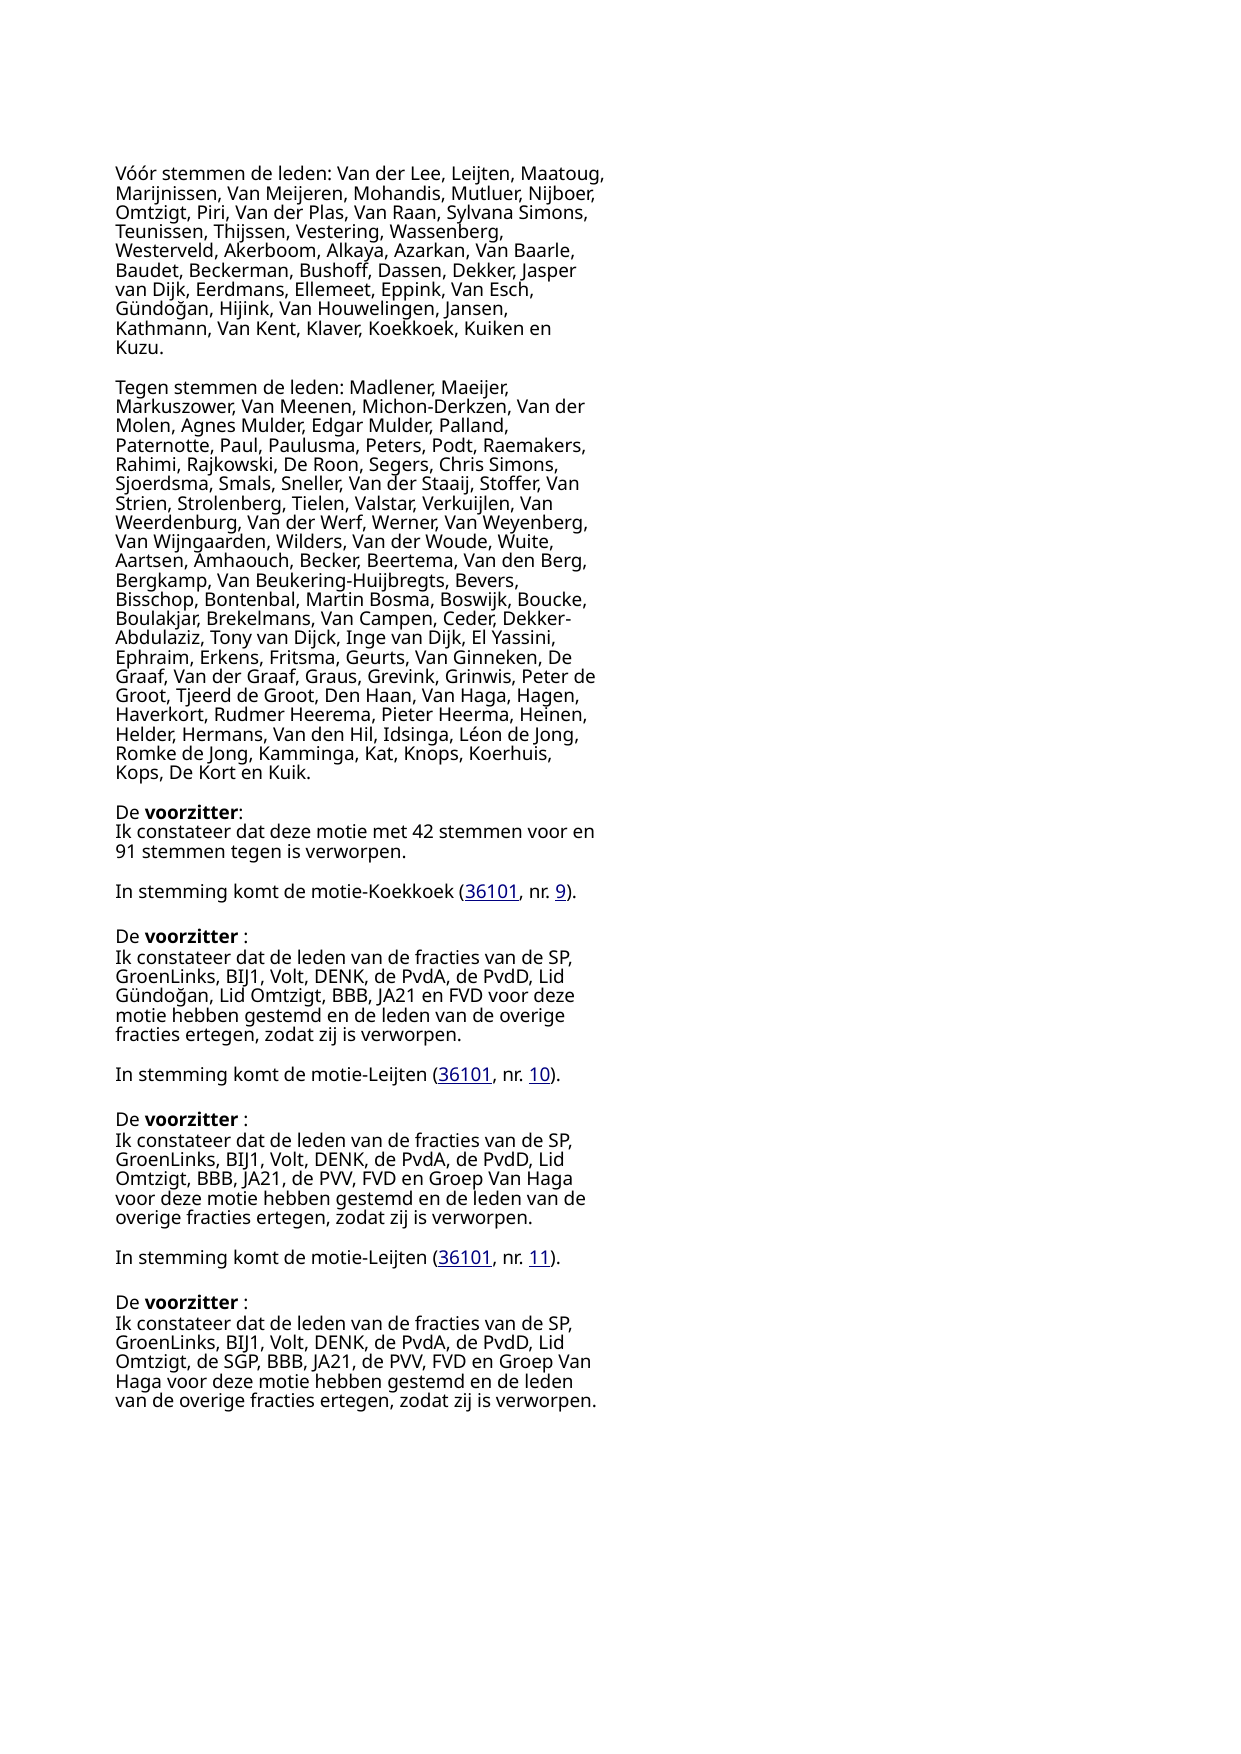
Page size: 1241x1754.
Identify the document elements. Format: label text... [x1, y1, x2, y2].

text De voorzitter : [115, 1289, 605, 1315]
text Tegen stemmen de leden: Madlener, Maeijer, Markuszower, Van Meenen, Michon-Derkzen, Van der Molen, Agnes Mulder, Edgar Mulder, Palland, Paternotte, Paul, Paulusma, Peters, Podt, Raemakers, Rahimi, Rajkowski, De Roon, Segers, Chris Simons, Sjoerdsma, Smals, Sneller, Van der Staaij, Stoffer, Van Strien, Strolenberg, Tielen, Valstar, Verkuijlen, Van Weerdenburg, Van der Werf, Werner, Van Weyenberg, Van Wijngaarden, Wilders, Van der Woude, Wuite, Aartsen, Amhaouch, Becker, Beertema, Van den Berg, Bergkamp, Van Beukering-Huijbregts, Bevers, Bisschop, Bontenbal, Martin Bosma, Boswijk, Boucke, Boulakjar, Brekelmans, Van Campen, Ceder, Dekker-Abdulaziz, Tony van Dijck, Inge van Dijk, El Yassini, Ephraim, Erkens, Fritsma, Geurts, Van Ginneken, De Graaf, Van der Graaf, Graus, Grevink, Grinwis, Peter de Groot, Tjeerd de Groot, Den Haan, Van Haga, Hagen, Haverkort, Rudmer Heerema, Pieter Heerma, Heinen, Helder, Hermans, Van den Hil, Idsinga, Léon de Jong, Romke de Jong, Kamminga, Kat, Knops, Koerhuis, Kops, De Kort en Kuik. [115, 379, 605, 783]
text In stemming komt de motie-Leijten (36101, nr. 11). [115, 1249, 605, 1268]
text In stemming komt de motie-Koekkoek (36101, nr. 9). [115, 883, 605, 902]
text Vóór stemmen de leden: Van der Lee, Leijten, Maatoug, Marijnissen, Van Meijeren, Mohandis, Mutluer, Nijboer, Omtzigt, Piri, Van der Plas, Van Raan, Sylvana Simons, Teunissen, Thijssen, Vestering, Wassenberg, Westerveld, Akerboom, Alkaya, Azarkan, Van Baarle, Baudet, Beckerman, Bushoff, Dassen, Dekker, Jasper van Dijk, Eerdmans, Ellemeet, Eppink, Van Esch, Gündoğan, Hijink, Van Houwelingen, Jansen, Kathmann, Van Kent, Klaver, Koekkoek, Kuiken en Kuzu. [115, 165, 605, 358]
text Ik constateer dat de leden van de fracties van de SP, GroenLinks, BIJ1, Volt, DENK, de PvdA, de PvdD, Lid Omtzigt, de SGP, BBB, JA21, de PVV, FVD en Groep Van Haga voor deze motie hebben gestemd en de leden van de overige fracties ertegen, zodat zij is verworpen. [115, 1315, 605, 1411]
text De voorzitter : [115, 923, 605, 949]
text De voorzitter : [115, 1106, 605, 1132]
text Ik constateer dat de leden van de fracties van de SP, GroenLinks, BIJ1, Volt, DENK, de PvdA, de PvdD, Lid Omtzigt, BBB, JA21, de PVV, FVD en Groep Van Haga voor deze motie hebben gestemd en de leden van de overige fracties ertegen, zodat zij is verworpen. [115, 1132, 605, 1228]
text De voorzitter: [115, 804, 605, 823]
text Ik constateer dat de leden van de fracties van de SP, GroenLinks, BIJ1, Volt, DENK, de PvdA, de PvdD, Lid Gündoğan, Lid Omtzigt, BBB, JA21 en FVD voor deze motie hebben gestemd en de leden van de overige fracties ertegen, zodat zij is verworpen. [115, 949, 605, 1045]
text Ik constateer dat deze motie met 42 stemmen voor en 91 stemmen tegen is verworpen. [115, 823, 605, 862]
text In stemming komt de motie-Leijten (36101, nr. 10). [115, 1066, 605, 1085]
